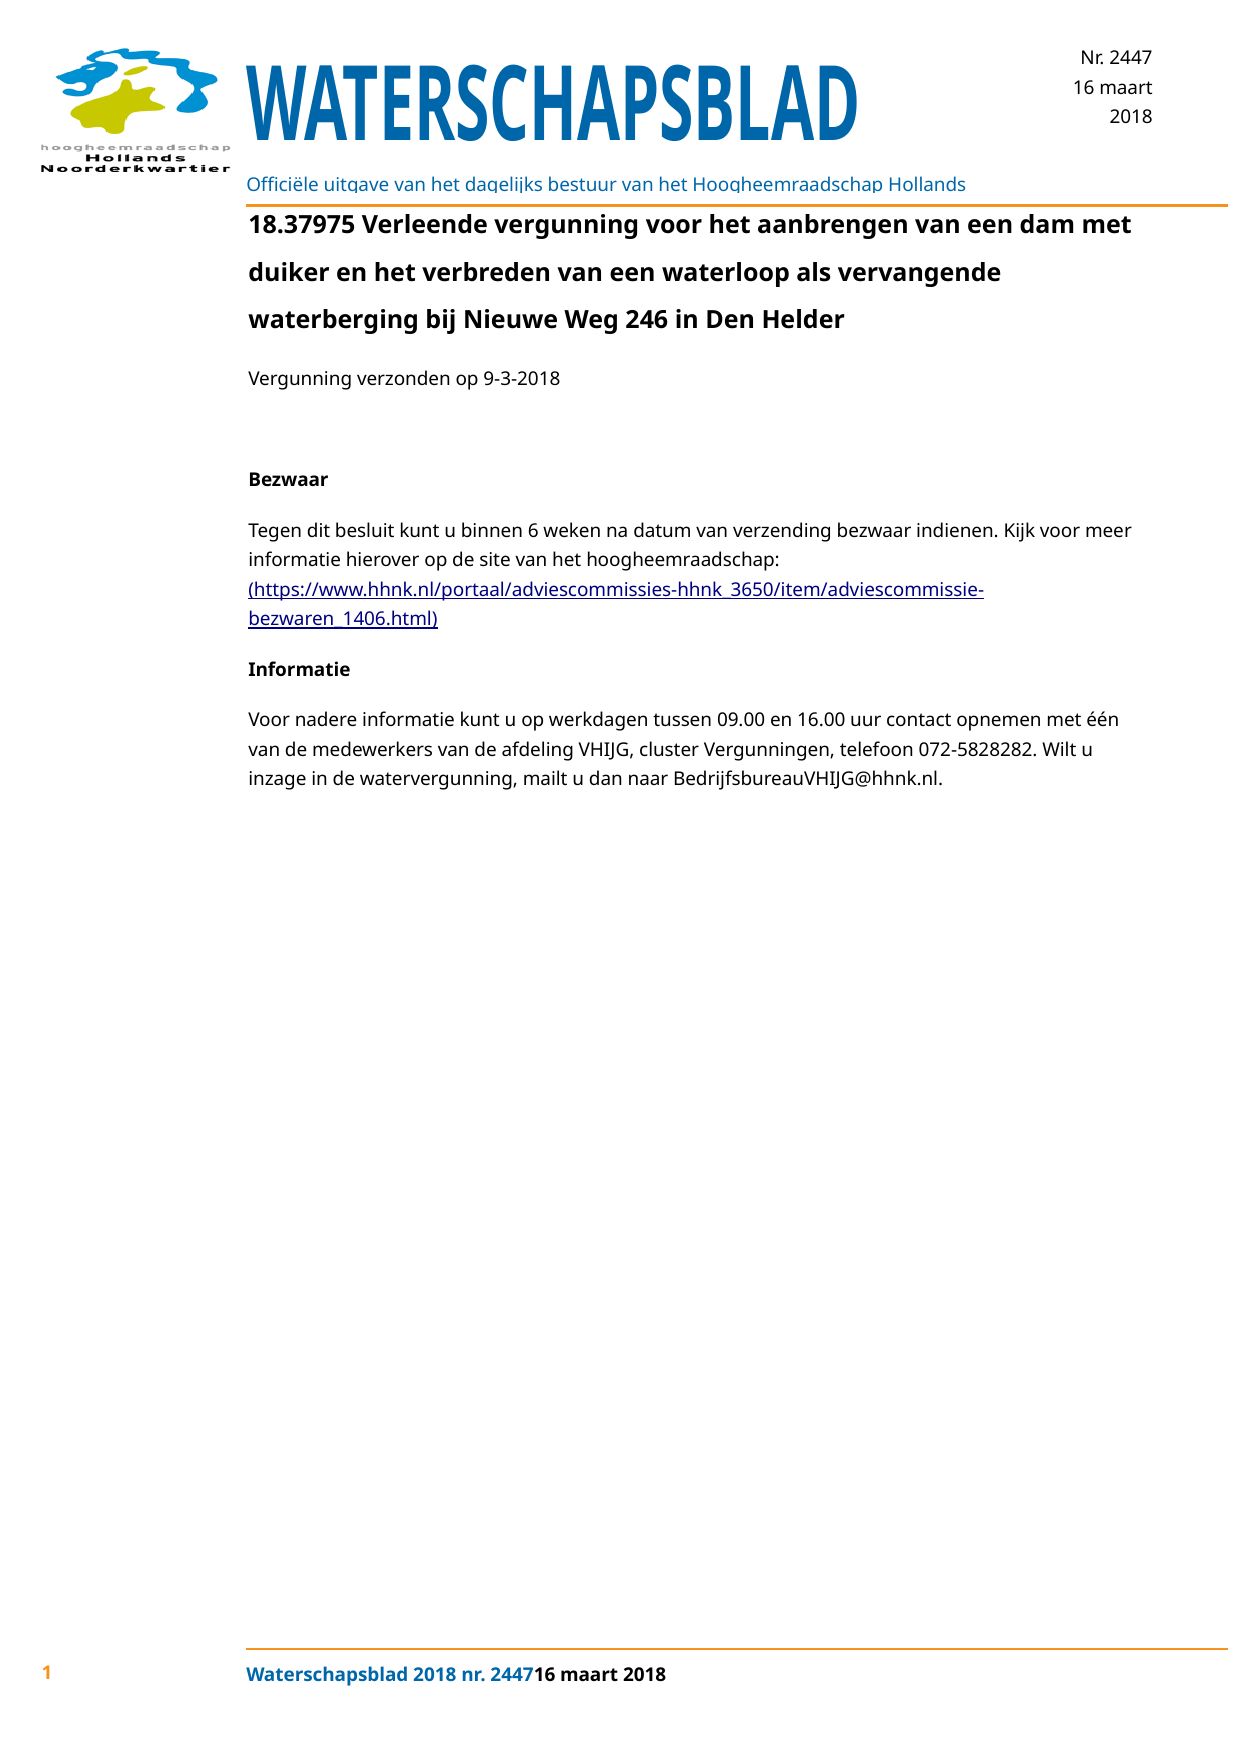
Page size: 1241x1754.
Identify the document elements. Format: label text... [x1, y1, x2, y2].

text Tegen dit besluit kunt u binnen 6 weken na datum van verzending bezwaar indienen. Kijk voor meer informatie hierover op de site van het hoogheemraadschap: (https://www.hhnk.nl/portaal/adviescommissies-hhnk_3650/item/adviescommissie-bezwaren_1406.html) [248, 517, 1152, 631]
text Vergunning verzonden op 9-3-2018 [248, 366, 1152, 391]
text Voor nadere informatie kunt u op werkdagen tussen 09.00 en 16.00 uur contact opnemen met één van de medewerkers van de afdeling VHIJG, cluster Vergunningen, telefoon 072-5828282. Wilt u inzage in de watervergunning, mailt u dan naar BedrijfsbureauVHIJG@hhnk.nl. [248, 706, 1152, 791]
text Bezwaar [248, 466, 1152, 492]
text Informatie [248, 656, 1152, 682]
text 18.37975 Verleende vergunning voor het aanbrengen van een dam met duiker en het verbreden van een waterloop als vervangende waterberging bij Nieuwe Weg 246 in Den Helder [248, 207, 1152, 336]
picture [41, 47, 231, 172]
